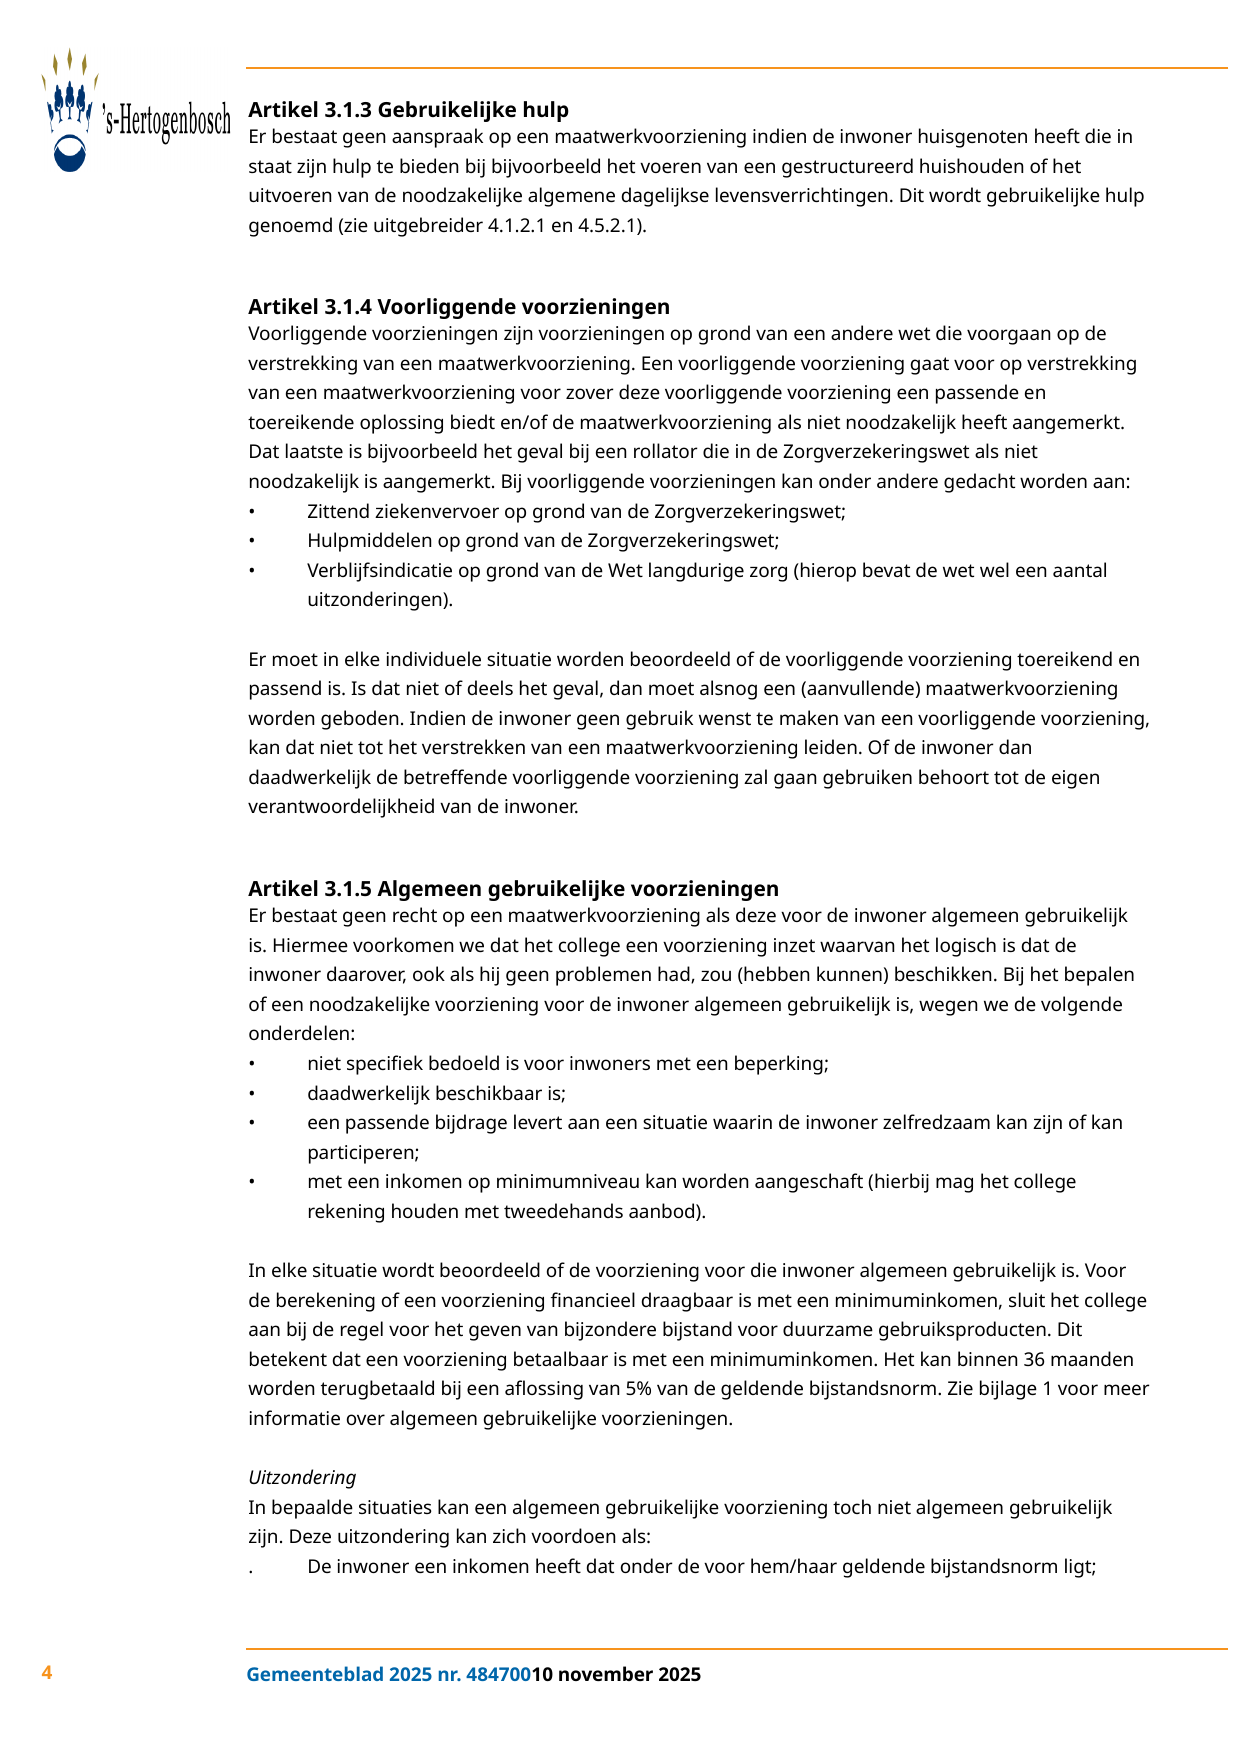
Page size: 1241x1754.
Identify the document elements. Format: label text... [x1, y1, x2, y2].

text Er bestaat geen recht op een maatwerkvoorziening als deze voor de inwoner algemeen gebruikelijk is. Hiermee voorkomen we dat het college een voorziening inzet waarvan het logisch is dat de inwoner daarover, ook als hij geen problemen had, zou (hebben kunnen) beschikken. Bij het bepalen of een noodzakelijke voorziening voor de inwoner algemeen gebruikelijk is, wegen we de volgende onderdelen: [248, 902, 1152, 1046]
text Er moet in elke individuele situatie worden beoordeeld of de voorliggende voorziening toereikend en passend is. Is dat niet of deels het geval, dan moet alsnog een (aanvullende) maatwerkvoorziening worden geboden. Indien de inwoner geen gebruik wenst te maken van een voorliggende voorziening, kan dat niet tot het verstrekken van een maatwerkvoorziening leiden. Of de inwoner dan daadwerkelijk de betreffende voorliggende voorziening zal gaan gebruiken behoort tot de eigen verantwoordelijkheid van de inwoner. [248, 646, 1152, 819]
list daadwerkelijk beschikbaar is; [248, 1080, 1152, 1105]
list een passende bijdrage levert aan een situatie waarin de inwoner zelfredzaam kan zijn of kan participeren; [248, 1109, 1152, 1164]
text Artikel 3.1.5 Algemeen gebruikelijke voorzieningen [248, 874, 1152, 902]
text Uitzondering [248, 1464, 1152, 1490]
list De inwoner een inkomen heeft dat onder de voor hem/haar geldende bijstandsnorm ligt; [248, 1553, 1152, 1579]
list Hulpmiddelen op grond van de Zorgverzekeringswet; [248, 527, 1152, 553]
text In elke situatie wordt beoordeeld of de voorziening voor die inwoner algemeen gebruikelijk is. Voor de berekening of een voorziening financieel draagbaar is met een minimuminkomen, sluit het college aan bij de regel voor het geven van bijzondere bijstand voor duurzame gebruiksproducten. Dit betekent dat een voorziening betaalbaar is met een minimuminkomen. Het kan binnen 36 maanden worden terugbetaald bij een aflossing van 5% van de geldende bijstandsnorm. Zie bijlage 1 voor meer informatie over algemeen gebruikelijke voorzieningen. [248, 1257, 1152, 1431]
text Voorliggende voorzieningen zijn voorzieningen op grond van een andere wet die voorgaan op de verstrekking van een maatwerkvoorziening. Een voorliggende voorziening gaat voor op verstrekking van een maatwerkvoorziening voor zover deze voorliggende voorziening een passende en toereikende oplossing biedt en/of de maatwerkvoorziening als niet noodzakelijk heeft aangemerkt. Dat laatste is bijvoorbeeld het geval bij een rollator die in de Zorgverzekeringswet als niet noodzakelijk is aangemerkt. Bij voorliggende voorzieningen kan onder andere gedacht worden aan: [248, 320, 1152, 494]
list niet specifiek bedoeld is voor inwoners met een beperking; [248, 1050, 1152, 1076]
text Artikel 3.1.4 Voorliggende voorzieningen [248, 292, 1152, 320]
list Verblijfsindicatie op grond van de Wet langdurige zorg (hierop bevat de wet wel een aantal uitzonderingen). [248, 557, 1152, 612]
picture [41, 47, 231, 172]
text Artikel 3.1.3 Gebruikelijke hulp [248, 95, 1152, 123]
list Zittend ziekenvervoer op grond van de Zorgverzekeringswet; [248, 498, 1152, 524]
text In bepaalde situaties kan een algemeen gebruikelijke voorziening toch niet algemeen gebruikelijk zijn. Deze uitzondering kan zich voordoen als: [248, 1494, 1152, 1549]
list met een inkomen op minimumniveau kan worden aangeschaft (hierbij mag het college rekening houden met tweedehands aanbod). [248, 1168, 1152, 1224]
text Er bestaat geen aanspraak op een maatwerkvoorziening indien de inwoner huisgenoten heeft die in staat zijn hulp te bieden bij bijvoorbeeld het voeren van een gestructureerd huishouden of het uitvoeren van de noodzakelijke algemene dagelijkse levensverrichtingen. Dit wordt gebruikelijke hulp genoemd (zie uitgebreider 4.1.2.1 en 4.5.2.1). [248, 123, 1152, 238]
